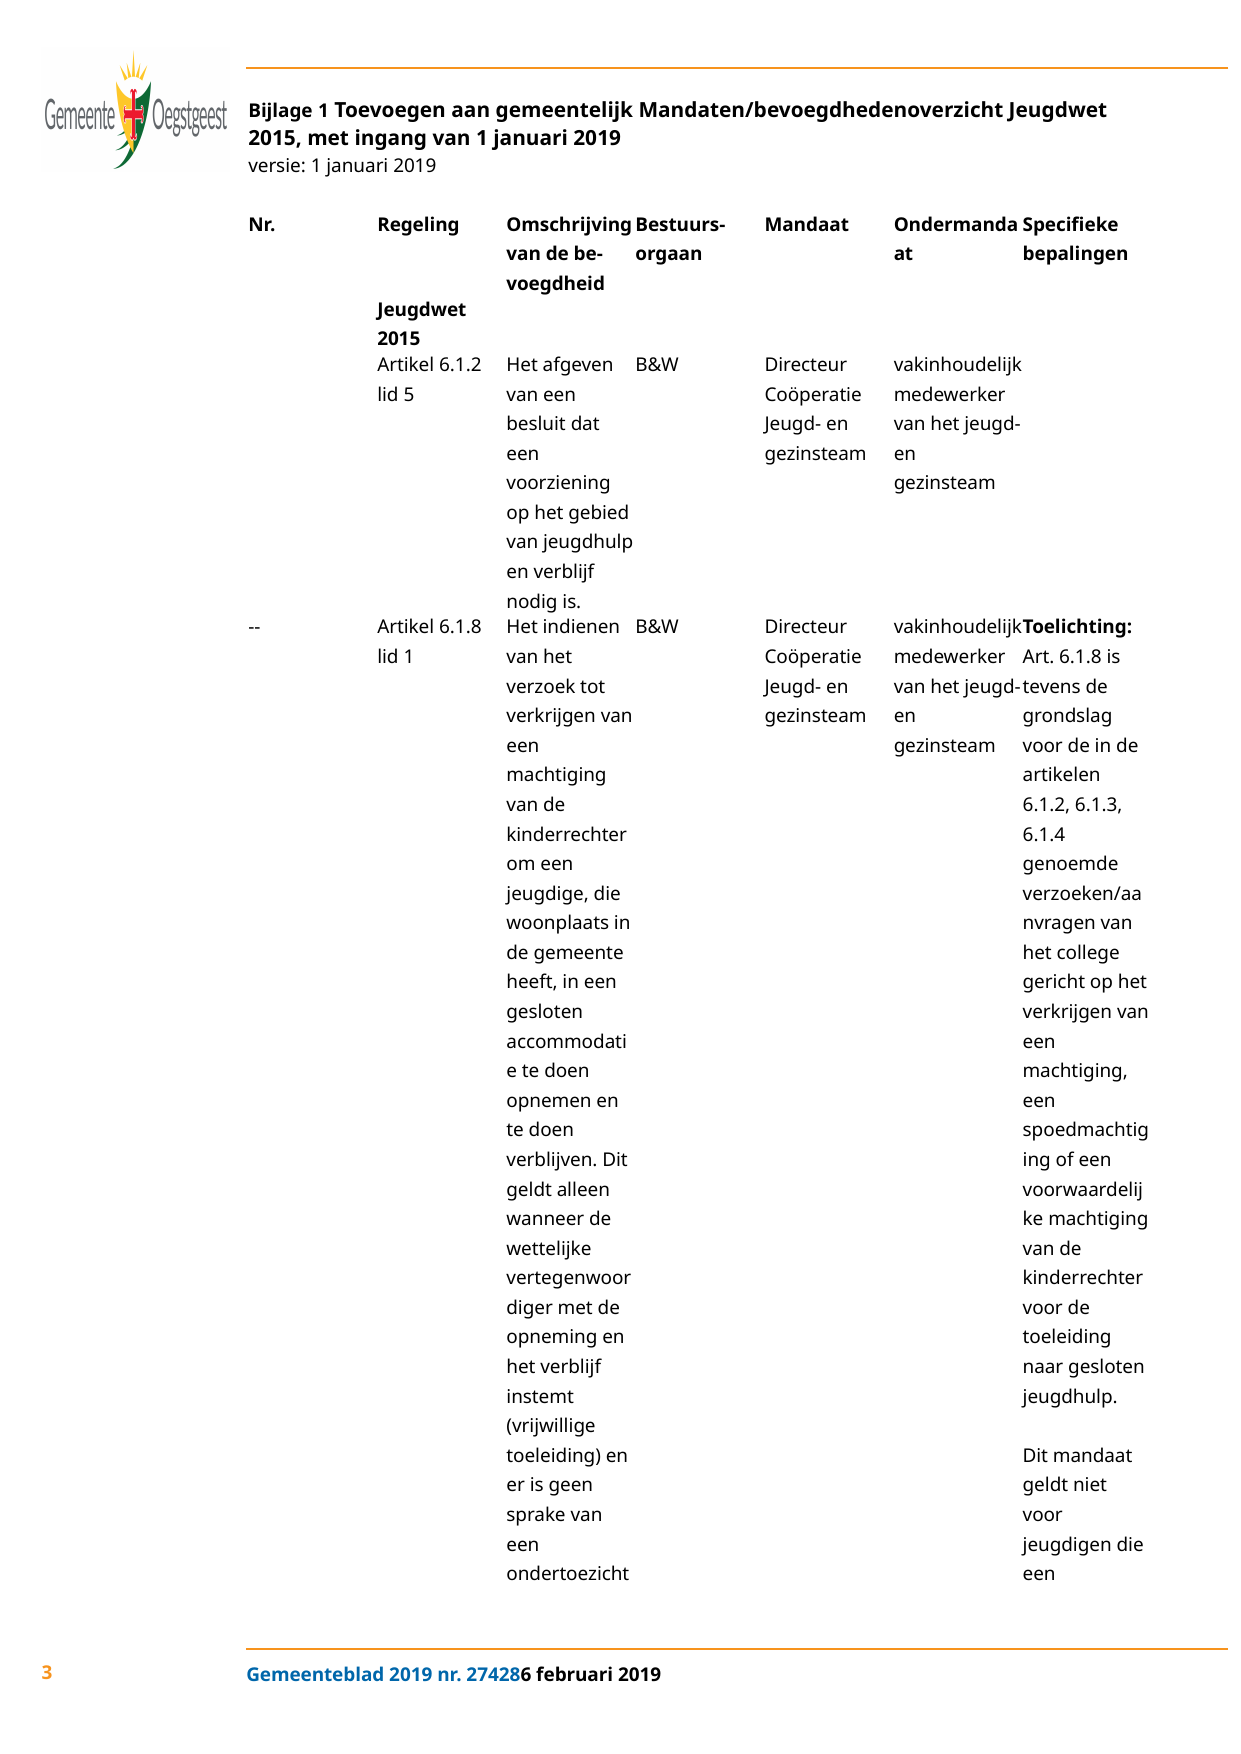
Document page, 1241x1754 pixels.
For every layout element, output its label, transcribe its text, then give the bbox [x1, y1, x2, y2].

table_cell [506, 296, 635, 351]
text Bijlage 1 Toevoegen aan gemeentelijk Mandaten/bevoegdhedenoverzicht Jeugdwet 2015, met ingang van 1 januari 2019 [248, 95, 1152, 152]
table_cell -- [248, 614, 377, 1586]
table_cell Toelichting: Art. 6.1.8 is tevens de grondslag voor de in de artikelen 6.1.2, 6.1.3, 6.1.4 genoemde verzoeken/aanvragen van het college gericht op het verkrijgen van een machtiging, een spoedmachtiging of een voorwaardelijke machtiging van de kinderrechter voor de toeleiding naar gesloten jeugdhulp. Dit mandaat geldt niet voor jeugdigen die een [1023, 614, 1152, 1586]
table_header Regeling [377, 211, 506, 296]
table_cell vakinhoudelijk medewerker van het jeugd- en gezinsteam [894, 351, 1022, 614]
table_cell Directeur Coöperatie Jeugd- en gezinsteam [764, 351, 893, 614]
table_cell B&W [635, 351, 764, 614]
table_cell [764, 296, 893, 351]
table_cell [635, 296, 764, 351]
table_cell Artikel 6.1.2 lid 5 [377, 351, 506, 614]
table_cell Het indienen van het verzoek tot verkrijgen van een machtiging van de kinderrechter om een jeugdige, die woonplaats in de gemeente heeft, in een gesloten accommodatie te doen opnemen en te doen verblijven. Dit geldt alleen wanneer de wettelijke vertegenwoordiger met de opneming en het verblijf instemt (vrijwillige toeleiding) en er is geen sprake van een ondertoezicht [506, 614, 635, 1586]
table_header Specifie­ke bepalin­gen [1023, 211, 1152, 296]
table_cell [894, 296, 1022, 351]
text versie: 1 januari 2019 [248, 152, 1152, 177]
picture [41, 47, 231, 172]
table_header Bestuurs-orgaan [635, 211, 764, 296]
table_cell Het afgeven van een besluit dat een voorziening op het gebied van jeugdhulp en verblijf nodig is. [506, 351, 635, 614]
table_header Omschrijving van de be­voegdheid [506, 211, 635, 296]
table_header Nr. [248, 211, 377, 296]
table_cell Directeur Coöperatie Jeugd- en gezinsteam [764, 614, 893, 1586]
table_header Ondermandaat [894, 211, 1022, 296]
table_cell [248, 351, 377, 614]
table_cell [1023, 351, 1152, 614]
table_cell Jeugdwet 2015 [377, 296, 506, 351]
table_cell [1023, 296, 1152, 351]
table_cell vakinhoudelijk medewerker van het jeugd- en gezinsteam [894, 614, 1022, 1586]
table_cell [248, 296, 377, 351]
table_cell Artikel 6.1.8 lid 1 [377, 614, 506, 1586]
table_header Mandaat [764, 211, 893, 296]
table_cell B&W [635, 614, 764, 1586]
